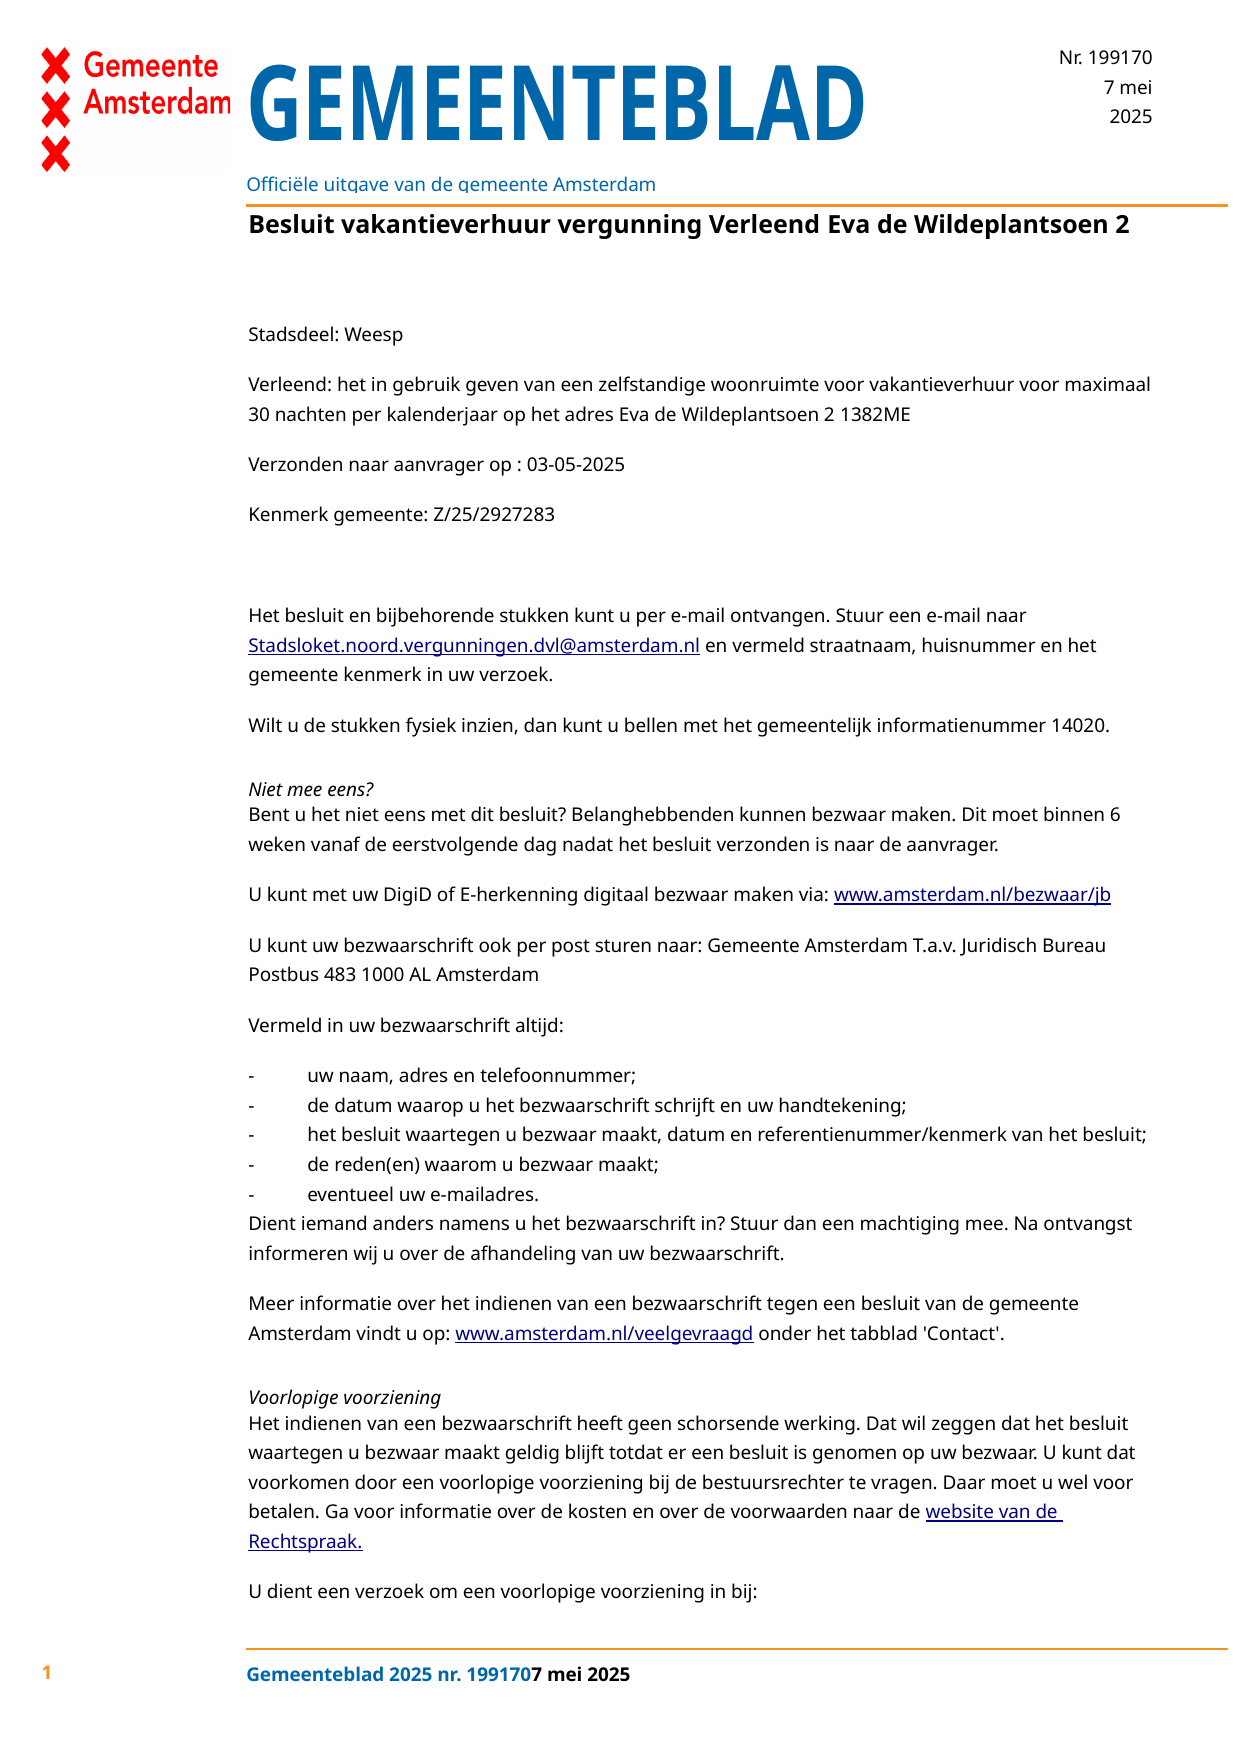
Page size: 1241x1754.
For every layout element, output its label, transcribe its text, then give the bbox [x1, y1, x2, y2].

text Bent u het niet eens met dit besluit? Belanghebbenden kunnen bezwaar maken. Dit moet binnen 6 weken vanaf de eerstvolgende dag nadat het besluit verzonden is naar de aanvrager. [248, 802, 1152, 857]
picture [41, 47, 231, 172]
text Voorlopige voorziening [248, 1384, 1152, 1410]
list uw naam, adres en telefoonnummer; [248, 1062, 1152, 1088]
text Niet mee eens? [248, 776, 1152, 802]
text Verleend: het in gebruik geven van een zelfstandige woonruimte voor vakantieverhuur voor maximaal 30 nachten per kalenderjaar op het adres Eva de Wildeplantsoen 2 1382ME [248, 371, 1152, 426]
text Verzonden naar aanvrager op : 03-05-2025 [248, 451, 1152, 477]
text Het indienen van een bezwaarschrift heeft geen schorsende werking. Dat wil zeggen dat het besluit waartegen u bezwaar maakt geldig blijft totdat er een besluit is genomen op uw bezwaar. U kunt dat voorkomen door een voorlopige voorziening bij de bestuursrechter te vragen. Daar moet u wel voor betalen. Ga voor informatie over de kosten en over de voorwaarden naar de website van de Rechtspraak. [248, 1410, 1152, 1554]
text U dient een verzoek om een voorlopige voorziening in bij: [248, 1578, 1152, 1604]
list het besluit waartegen u bezwaar maakt, datum en referentienummer/kenmerk van het besluit; [248, 1122, 1152, 1147]
text Het besluit en bijbehorende stukken kunt u per e-mail ontvangen. Stuur een e-mail naar Stadsloket.noord.vergunningen.dvl@amsterdam.nl en vermeld straatnaam, huisnummer en het gemeente kenmerk in uw verzoek. [248, 602, 1152, 687]
list de reden(en) waarom u bezwaar maakt; [248, 1151, 1152, 1177]
text Dient iemand anders namens u het bezwaarschrift in? Stuur dan een machtiging mee. Na ontvangst informeren wij u over de afhandeling van uw bezwaarschrift. [248, 1210, 1152, 1266]
text Meer informatie over het indienen van een bezwaarschrift tegen een besluit van de gemeente Amsterdam vindt u op: www.amsterdam.nl/veelgevraagd onder het tabblad 'Contact'. [248, 1290, 1152, 1346]
text U kunt met uw DigiD of E-herkenning digitaal bezwaar maken via: www.amsterdam.nl/bezwaar/jb [248, 882, 1152, 907]
list de datum waarop u het bezwaarschrift schrijft en uw handtekening; [248, 1092, 1152, 1118]
text Wilt u de stukken fysiek inzien, dan kunt u bellen met het gemeentelijk informatienummer 14020. [248, 712, 1152, 738]
text Kenmerk gemeente: Z/25/2927283 [248, 502, 1152, 527]
list eventueel uw e-mailadres. [248, 1181, 1152, 1207]
text Besluit vakantieverhuur vergunning Verleend Eva de Wildeplantsoen 2 [248, 207, 1152, 241]
text Stadsdeel: Weesp [248, 321, 1152, 346]
text Vermeld in uw bezwaarschrift altijd: [248, 1012, 1152, 1038]
text U kunt uw bezwaarschrift ook per post sturen naar: Gemeente Amsterdam T.a.v. Juridisch Bureau Postbus 483 1000 AL Amsterdam [248, 932, 1152, 987]
